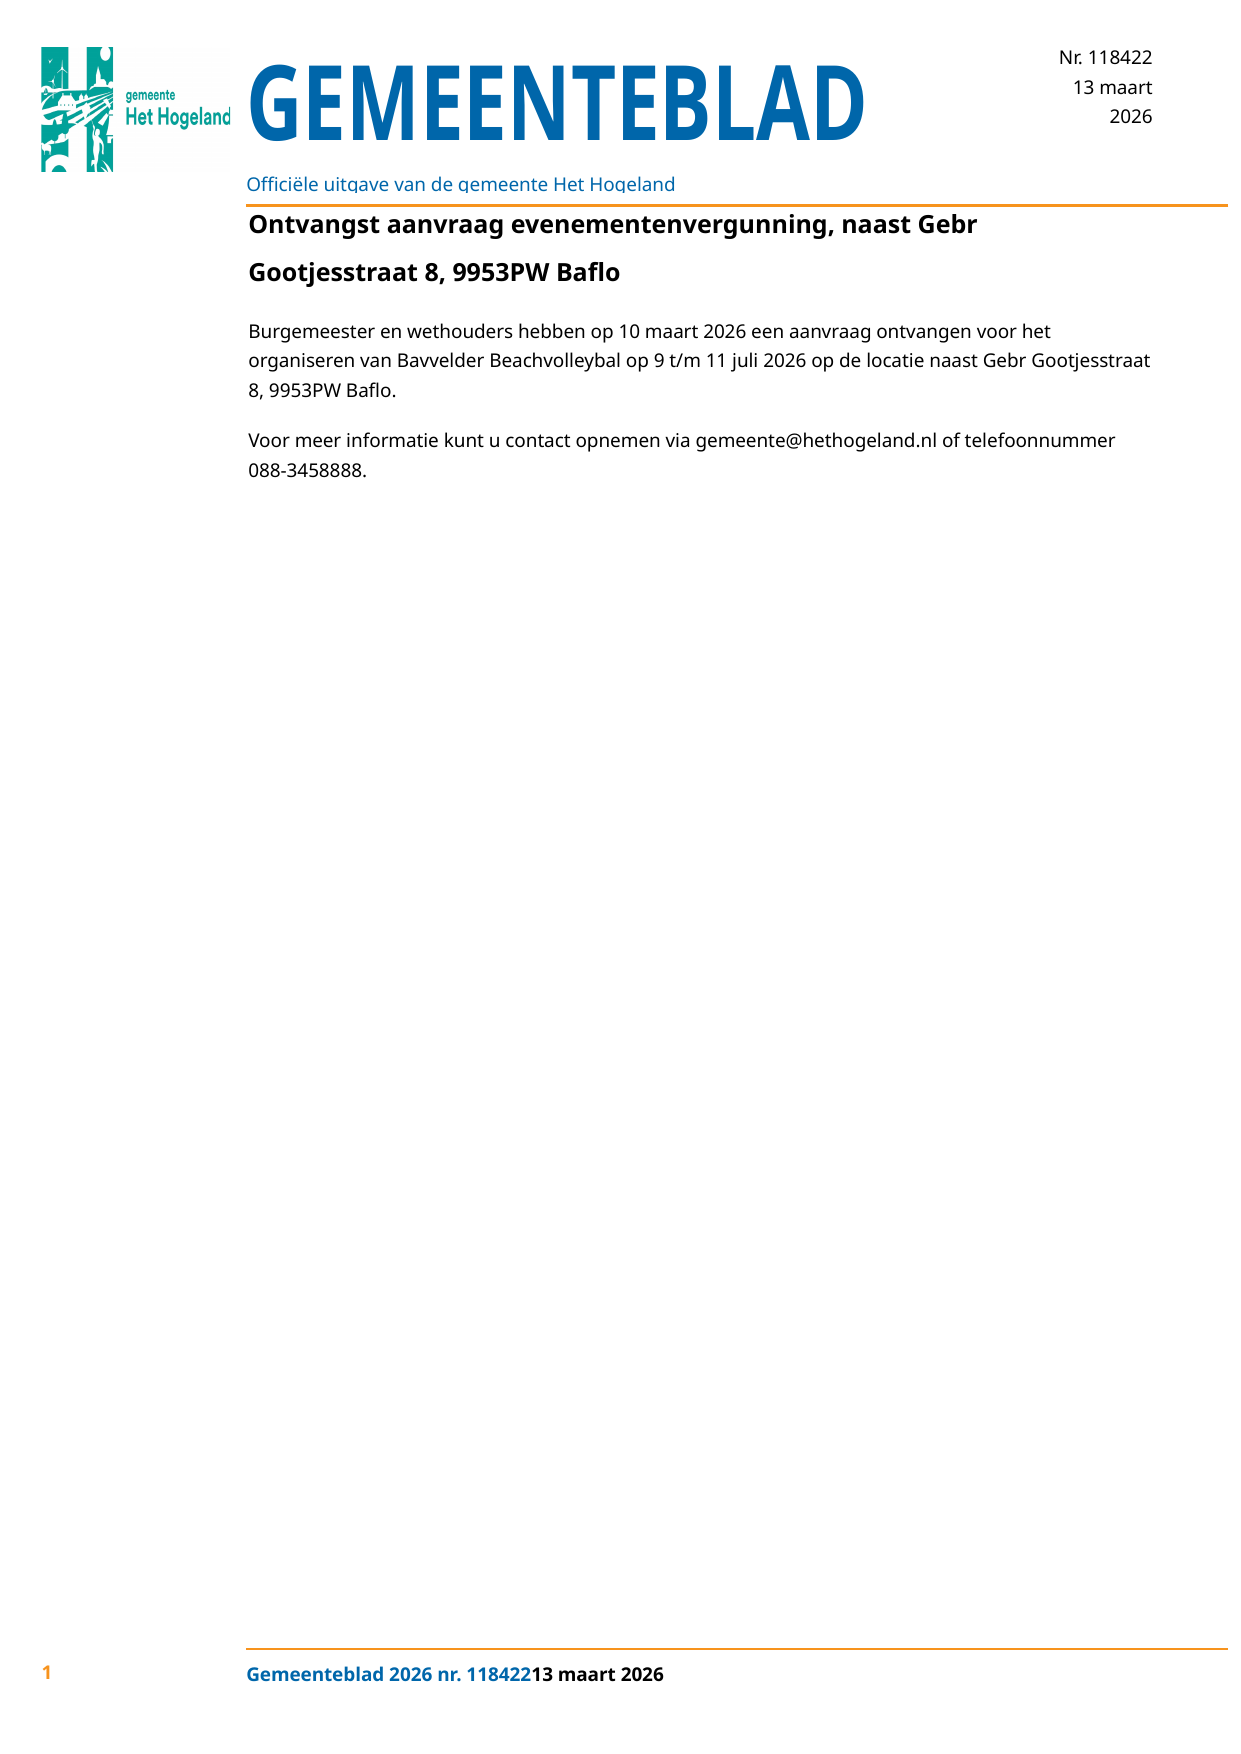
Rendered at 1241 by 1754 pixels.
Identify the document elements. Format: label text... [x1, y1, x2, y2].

text Voor meer informatie kunt u contact opnemen via gemeente@hethogeland.nl of telefoonnummer 088-3458888. [248, 427, 1152, 483]
picture [41, 47, 231, 172]
text Ontvangst aanvraag evenementenvergunning, naast Gebr Gootjesstraat 8, 9953PW Baflo [248, 207, 1152, 288]
text Burgemeester en wethouders hebben op 10 maart 2026 een aanvraag ontvangen voor het organiseren van Bavvelder Beachvolleybal op 9 t/m 11 juli 2026 op de locatie naast Gebr Gootjesstraat 8, 9953PW Baflo. [248, 318, 1152, 403]
